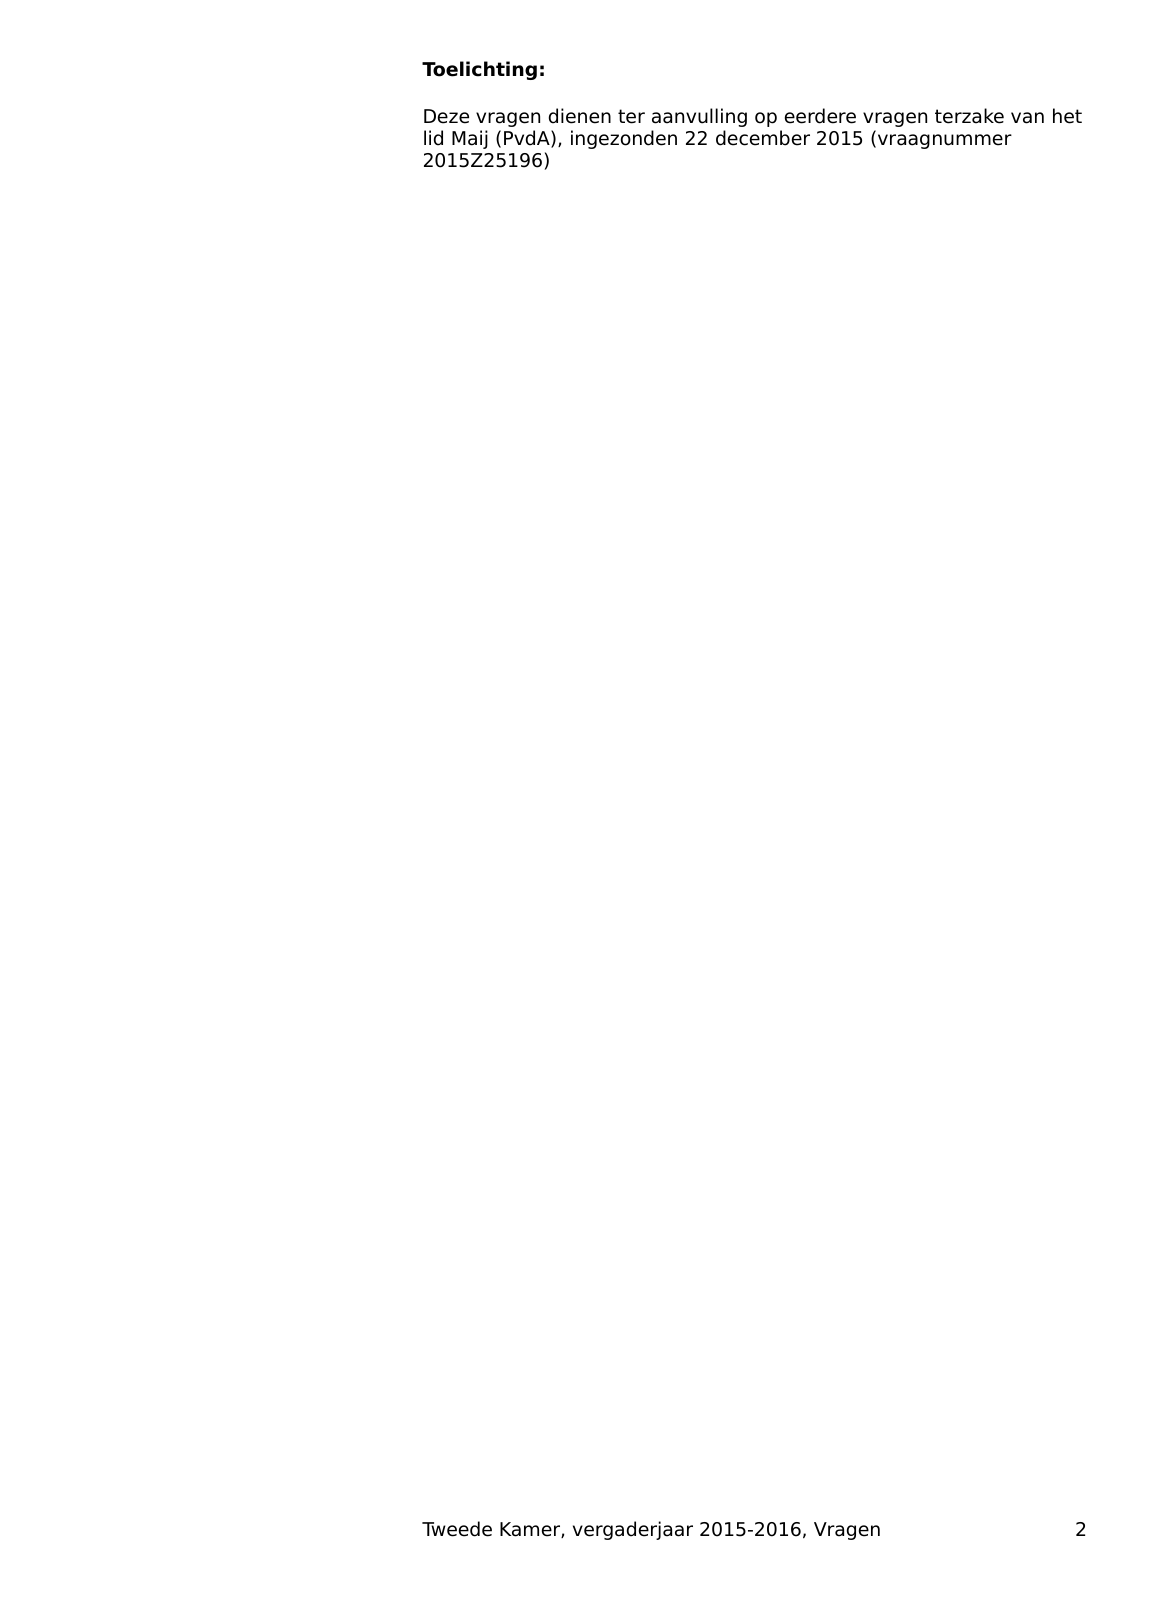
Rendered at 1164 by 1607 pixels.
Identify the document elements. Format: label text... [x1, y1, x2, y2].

subtitle Toelichting: [422, 59, 1087, 81]
text Deze vragen dienen ter aanvulling op eerdere vragen terzake van het lid Maij (PvdA), ingezonden 22 december 2015 (vraagnummer 2015Z25196) [422, 106, 1087, 172]
